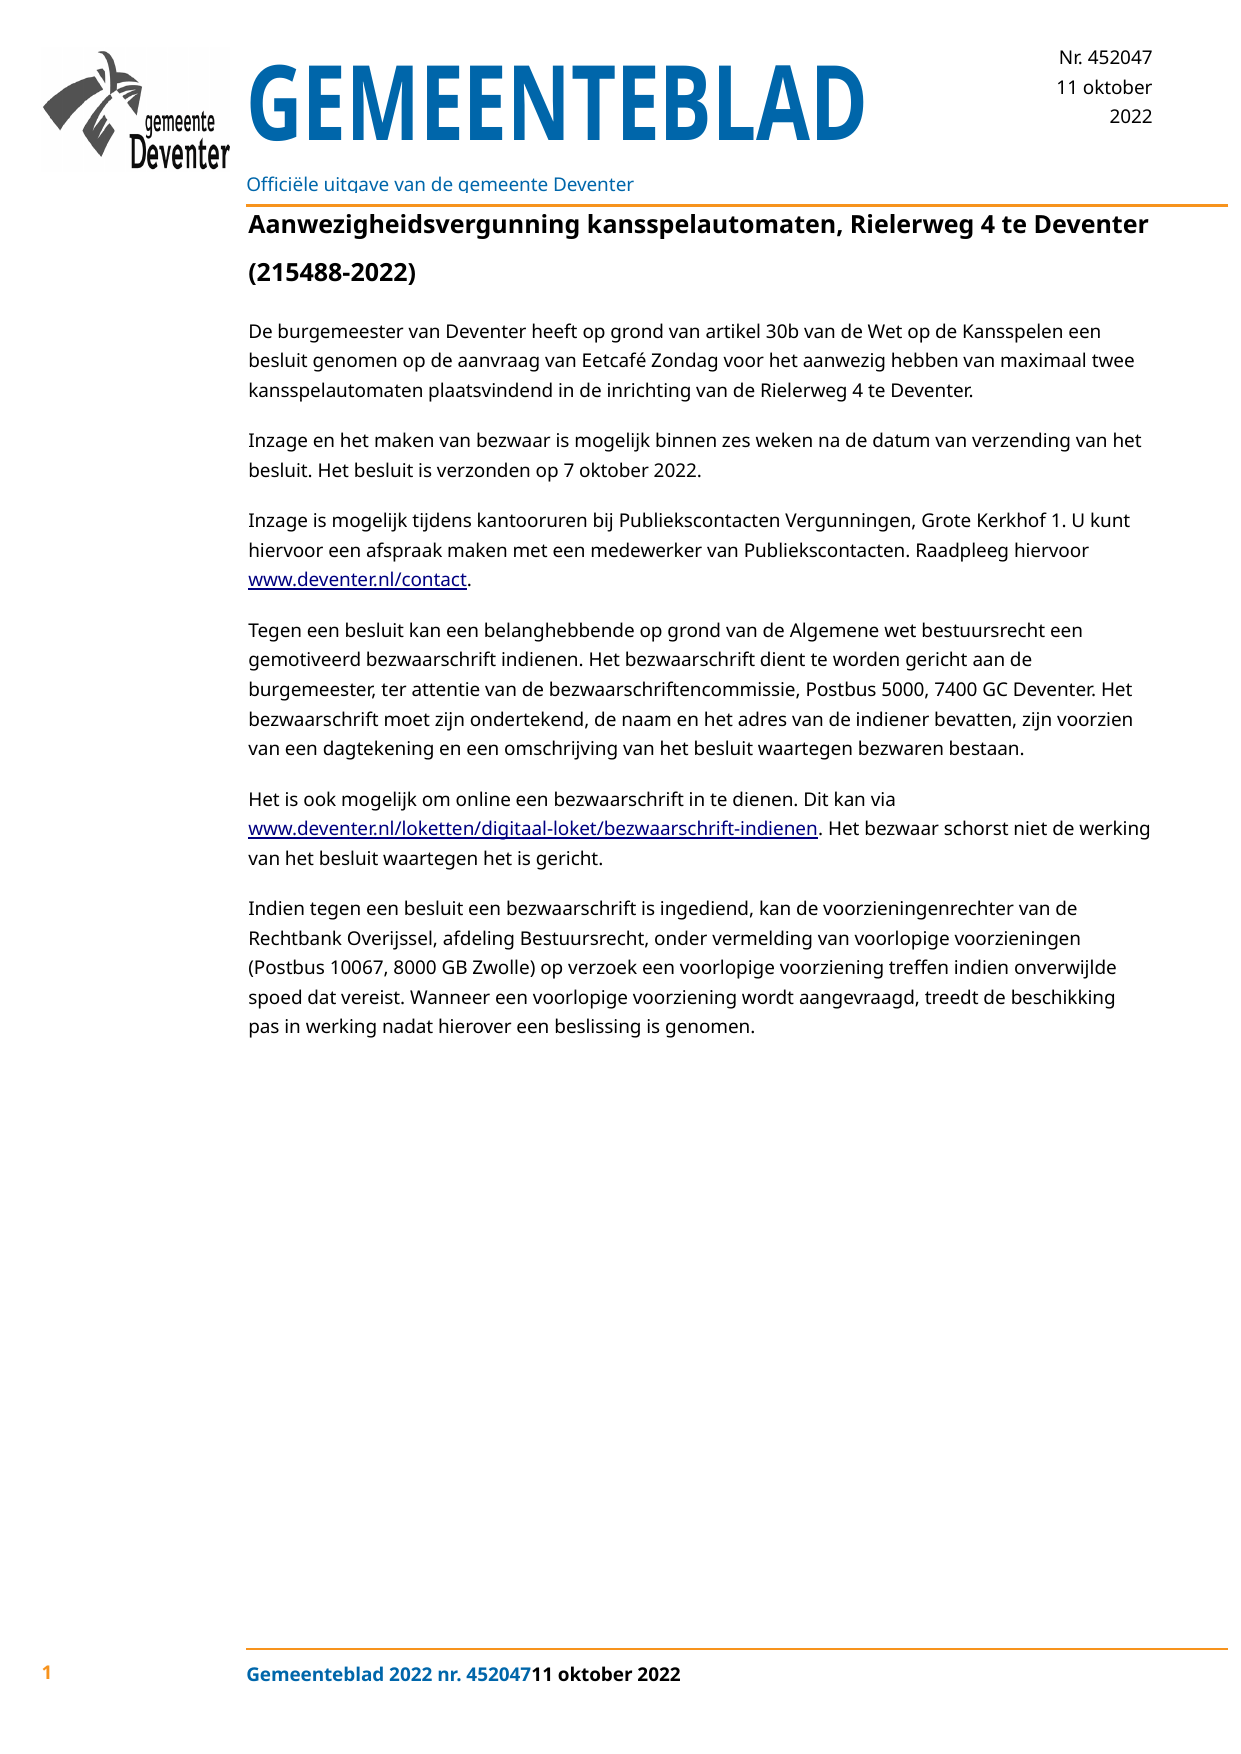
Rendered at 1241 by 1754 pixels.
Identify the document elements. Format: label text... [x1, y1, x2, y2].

text Inzage is mogelijk tijdens kantooruren bij Publiekscontacten Vergunningen, Grote Kerkhof 1. U kunt hiervoor een afspraak maken met een medewerker van Publiekscontacten. Raadpleeg hiervoor www.deventer.nl/contact. [248, 507, 1152, 592]
text Aanwezigheidsvergunning kansspelautomaten, Rielerweg 4 te Deventer (215488-2022) [248, 207, 1152, 288]
text De burgemeester van Deventer heeft op grond van artikel 30b van de Wet op de Kansspelen een besluit genomen op de aanvraag van Eetcafé Zondag voor het aanwezig hebben van maximaal twee kansspelautomaten plaatsvindend in de inrichting van de Rielerweg 4 te Deventer. [248, 318, 1152, 403]
text Het is ook mogelijk om online een bezwaarschrift in te dienen. Dit kan via www.deventer.nl/loketten/digitaal-loket/bezwaarschrift-indienen. Het bezwaar schorst niet de werking van het besluit waartegen het is gericht. [248, 786, 1152, 871]
text Indien tegen een besluit een bezwaarschrift is ingediend, kan de voorzieningenrechter van de Rechtbank Overijssel, afdeling Bestuursrecht, onder vermelding van voorlopige voorzieningen (Postbus 10067, 8000 GB Zwolle) op verzoek een voorlopige voorziening treffen indien onverwijlde spoed dat vereist. Wanneer een voorlopige voorziening wordt aangevraagd, treedt de beschikking pas in werking nadat hierover een beslissing is genomen. [248, 895, 1152, 1039]
picture [41, 47, 231, 172]
text Tegen een besluit kan een belanghebbende op grond van de Algemene wet bestuursrecht een gemotiveerd bezwaarschrift indienen. Het bezwaarschrift dient te worden gericht aan de burgemeester, ter attentie van de bezwaarschriftencommissie, Postbus 5000, 7400 GC Deventer. Het bezwaarschrift moet zijn ondertekend, de naam en het adres van de indiener bevatten, zijn voorzien van een dagtekening en een omschrijving van het besluit waartegen bezwaren bestaan. [248, 617, 1152, 761]
text Inzage en het maken van bezwaar is mogelijk binnen zes weken na de datum van verzending van het besluit. Het besluit is verzonden op 7 oktober 2022. [248, 427, 1152, 483]
